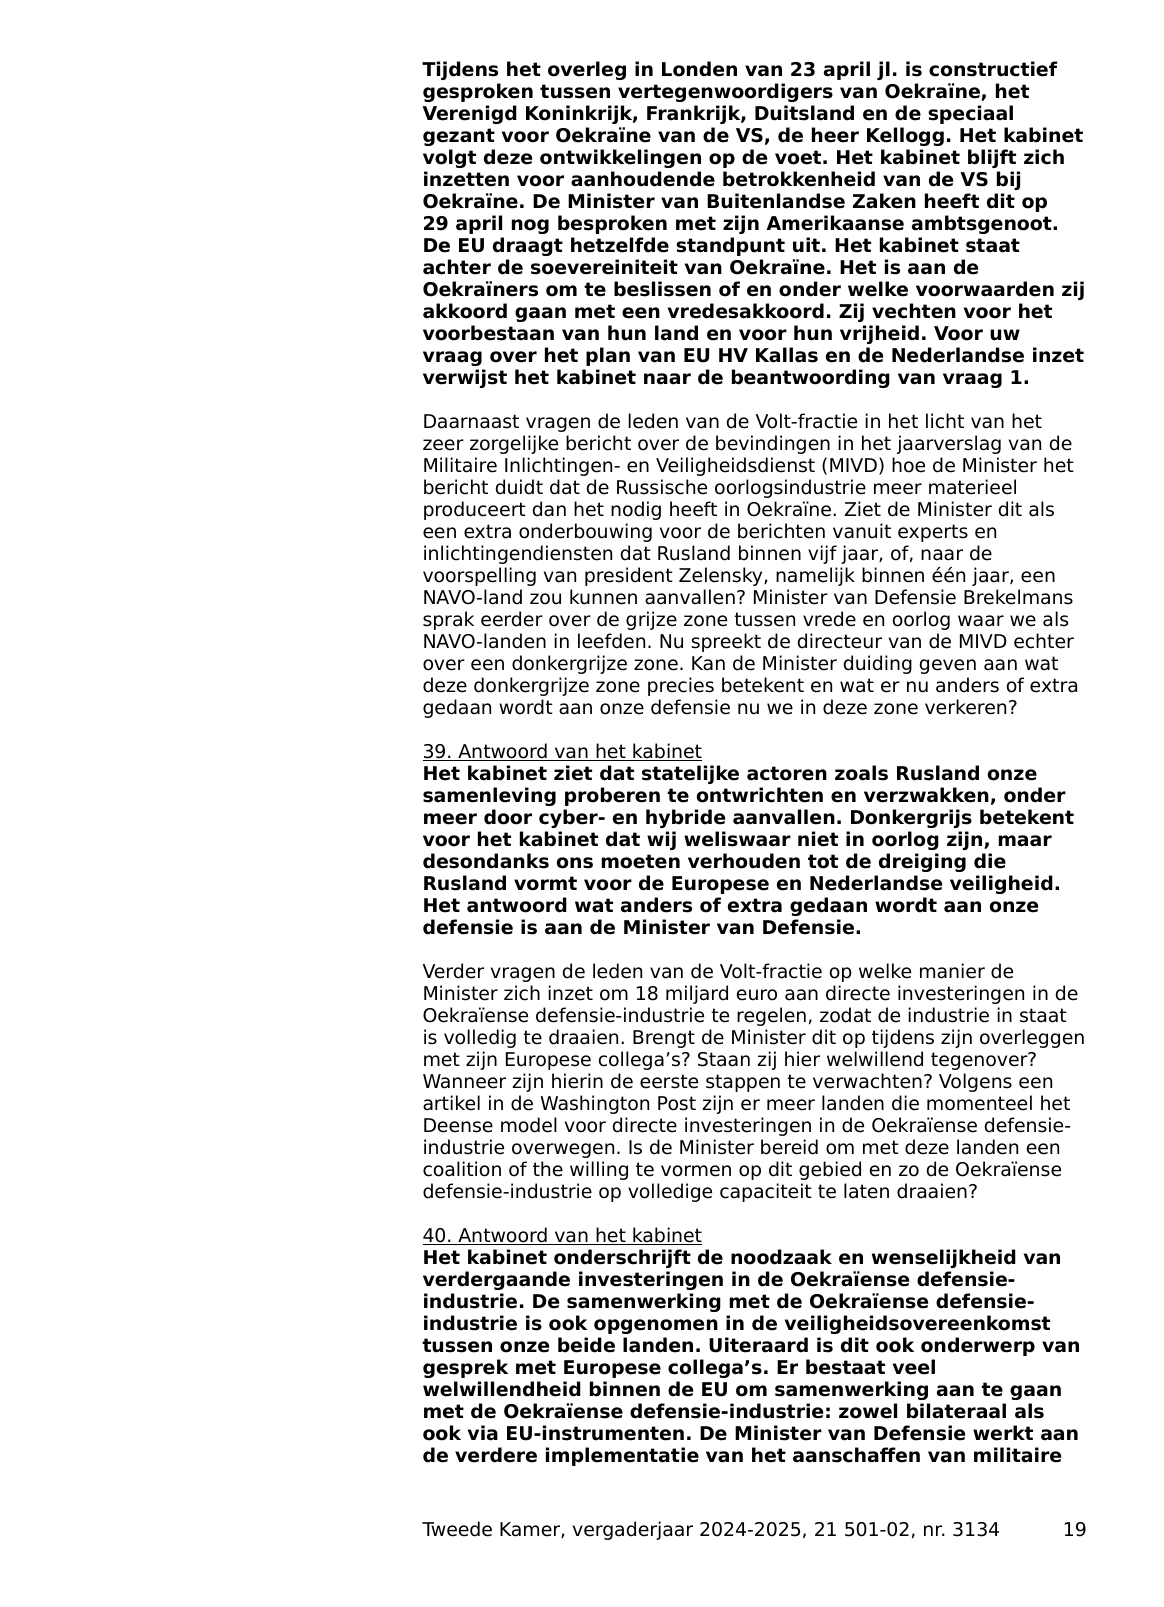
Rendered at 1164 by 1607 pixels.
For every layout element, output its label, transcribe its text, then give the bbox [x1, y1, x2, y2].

text Het kabinet ziet dat statelijke actoren zoals Rusland onze samenleving proberen te ontwrichten en verzwakken, onder meer door cyber- en hybride aanvallen. Donkergrijs betekent voor het kabinet dat wij weliswaar niet in oorlog zijn, maar desondanks ons moeten verhouden tot de dreiging die Rusland vormt voor de Europese en Nederlandse veiligheid. Het antwoord wat anders of extra gedaan wordt aan onze defensie is aan de Minister van Defensie. [422, 763, 1087, 939]
text 39. Antwoord van het kabinet [422, 741, 1087, 763]
text 40. Antwoord van het kabinet [422, 1225, 1087, 1247]
text Daarnaast vragen de leden van de Volt-fractie in het licht van het zeer zorgelijke bericht over de bevindingen in het jaarverslag van de Militaire Inlichtingen- en Veiligheidsdienst (MIVD) hoe de Minister het bericht duidt dat de Russische oorlogsindustrie meer materieel produceert dan het nodig heeft in Oekraïne. Ziet de Minister dit als een extra onderbouwing voor de berichten vanuit experts en inlichtingendiensten dat Rusland binnen vijf jaar, of, naar de voorspelling van president Zelensky, namelijk binnen één jaar, een NAVO-land zou kunnen aanvallen? Minister van Defensie Brekelmans sprak eerder over de grijze zone tussen vrede en oorlog waar we als NAVO-landen in leefden. Nu spreekt de directeur van de MIVD echter over een donkergrijze zone. Kan de Minister duiding geven aan wat deze donkergrijze zone precies betekent en wat er nu anders of extra gedaan wordt aan onze defensie nu we in deze zone verkeren? [422, 411, 1087, 719]
text Verder vragen de leden van de Volt-fractie op welke manier de Minister zich inzet om 18 miljard euro aan directe investeringen in de Oekraïense defensie-industrie te regelen, zodat de industrie in staat is volledig te draaien. Brengt de Minister dit op tijdens zijn overleggen met zijn Europese collega’s? Staan zij hier welwillend tegenover? Wanneer zijn hierin de eerste stappen te verwachten? Volgens een artikel in de Washington Post zijn er meer landen die momenteel het Deense model voor directe investeringen in de Oekraïense defensie-industrie overwegen. Is de Minister bereid om met deze landen een coalition of the willing te vormen op dit gebied en zo de Oekraïense defensie-industrie op volledige capaciteit te laten draaien? [422, 961, 1087, 1203]
text Het kabinet onderschrijft de noodzaak en wenselijkheid van verdergaande investeringen in de Oekraïense defensie-industrie. De samenwerking met de Oekraïense defensie-industrie is ook opgenomen in de veiligheidsovereenkomst tussen onze beide landen. Uiteraard is dit ook onderwerp van gesprek met Europese collega’s. Er bestaat veel welwillendheid binnen de EU om samenwerking aan te gaan met de Oekraïense defensie-industrie: zowel bilateraal als ook via EU-instrumenten. De Minister van Defensie werkt aan de verdere implementatie van het aanschaffen van militaire [422, 1247, 1087, 1467]
text Tijdens het overleg in Londen van 23 april jl. is constructief gesproken tussen vertegenwoordigers van Oekraïne, het Verenigd Koninkrijk, Frankrijk, Duitsland en de speciaal gezant voor Oekraïne van de VS, de heer Kellogg. Het kabinet volgt deze ontwikkelingen op de voet. Het kabinet blijft zich inzetten voor aanhoudende betrokkenheid van de VS bij Oekraïne. De Minister van Buitenlandse Zaken heeft dit op 29 april nog besproken met zijn Amerikaanse ambtsgenoot. De EU draagt hetzelfde standpunt uit. Het kabinet staat achter de soevereiniteit van Oekraïne. Het is aan de Oekraïners om te beslissen of en onder welke voorwaarden zij akkoord gaan met een vredesakkoord. Zij vechten voor het voorbestaan van hun land en voor hun vrijheid. Voor uw vraag over het plan van EU HV Kallas en de Nederlandse inzet verwijst het kabinet naar de beantwoording van vraag 1. [422, 59, 1087, 389]
